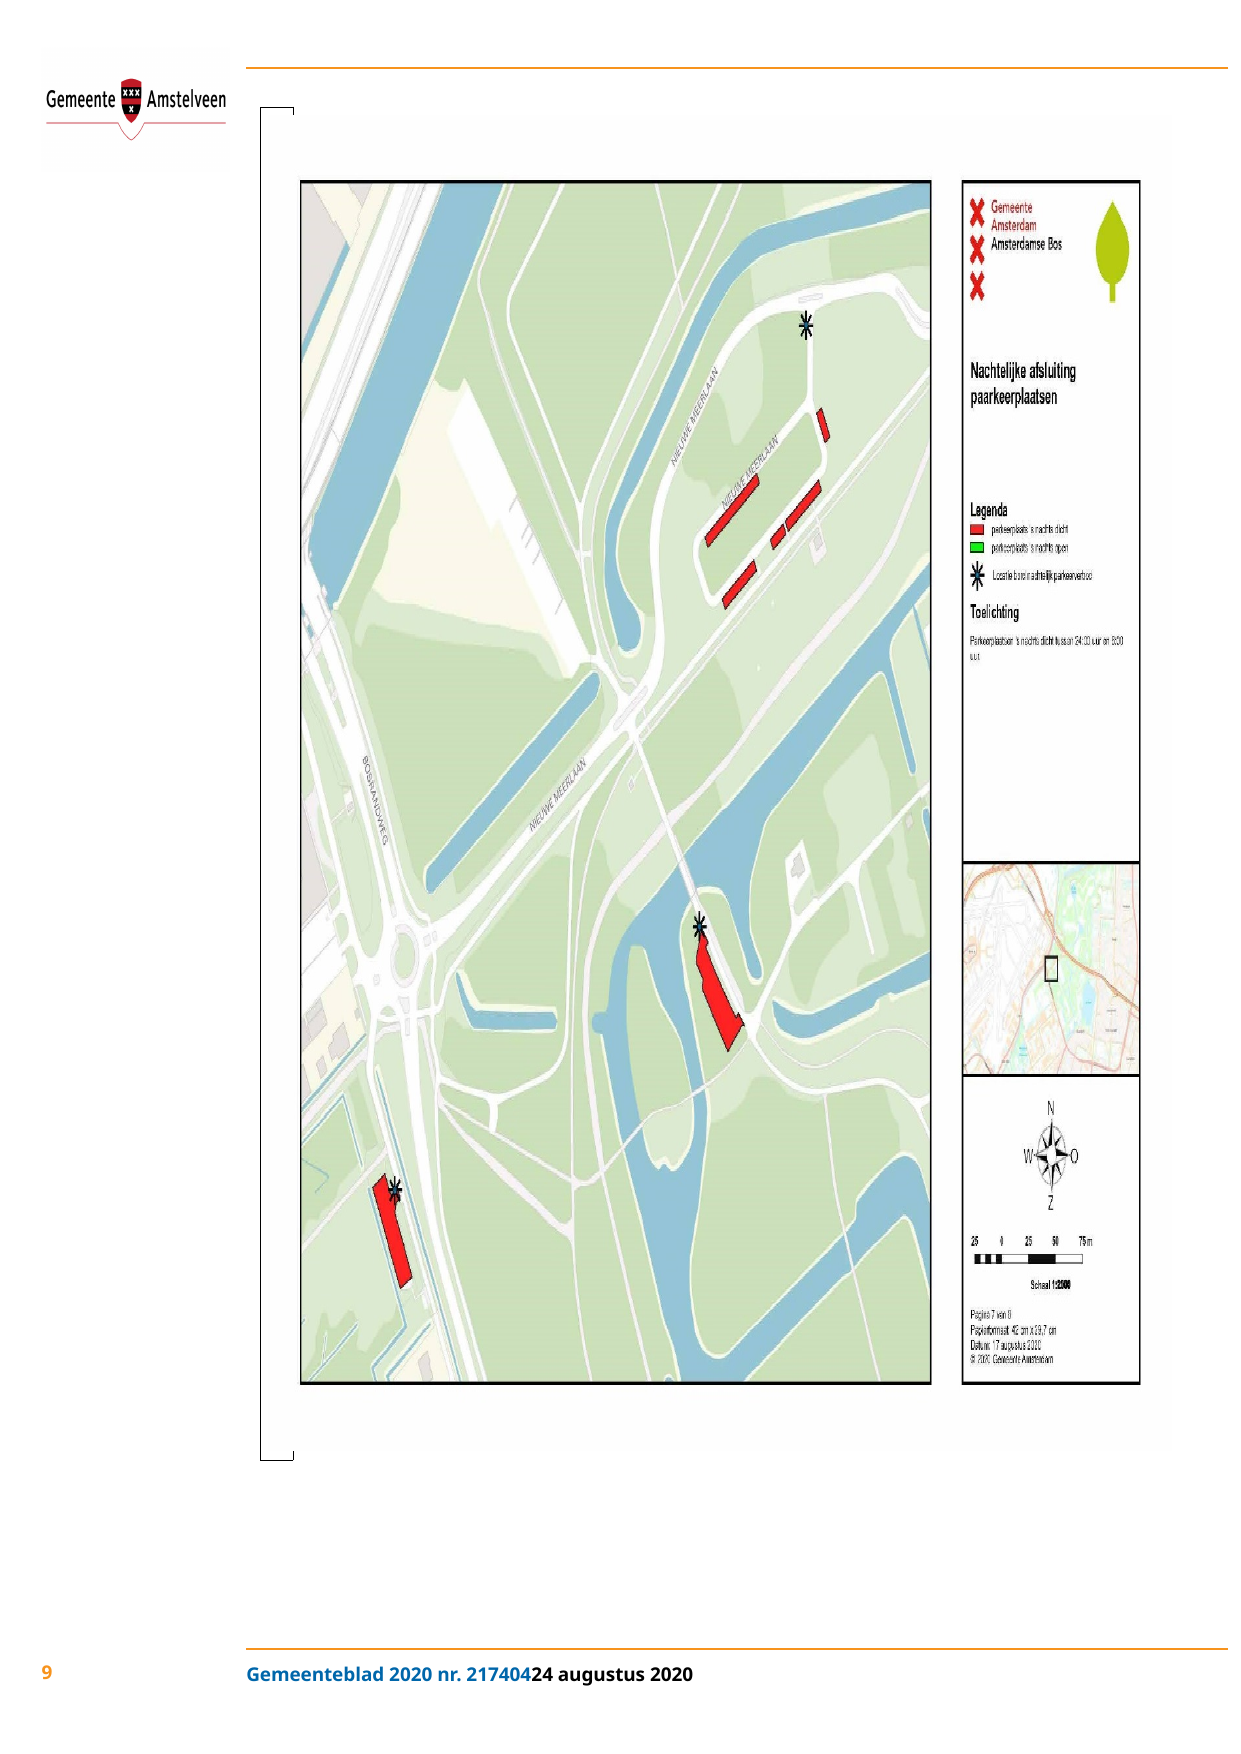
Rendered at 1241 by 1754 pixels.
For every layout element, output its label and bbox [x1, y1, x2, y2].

picture [41, 47, 231, 172]
picture [268, 115, 1173, 1451]
